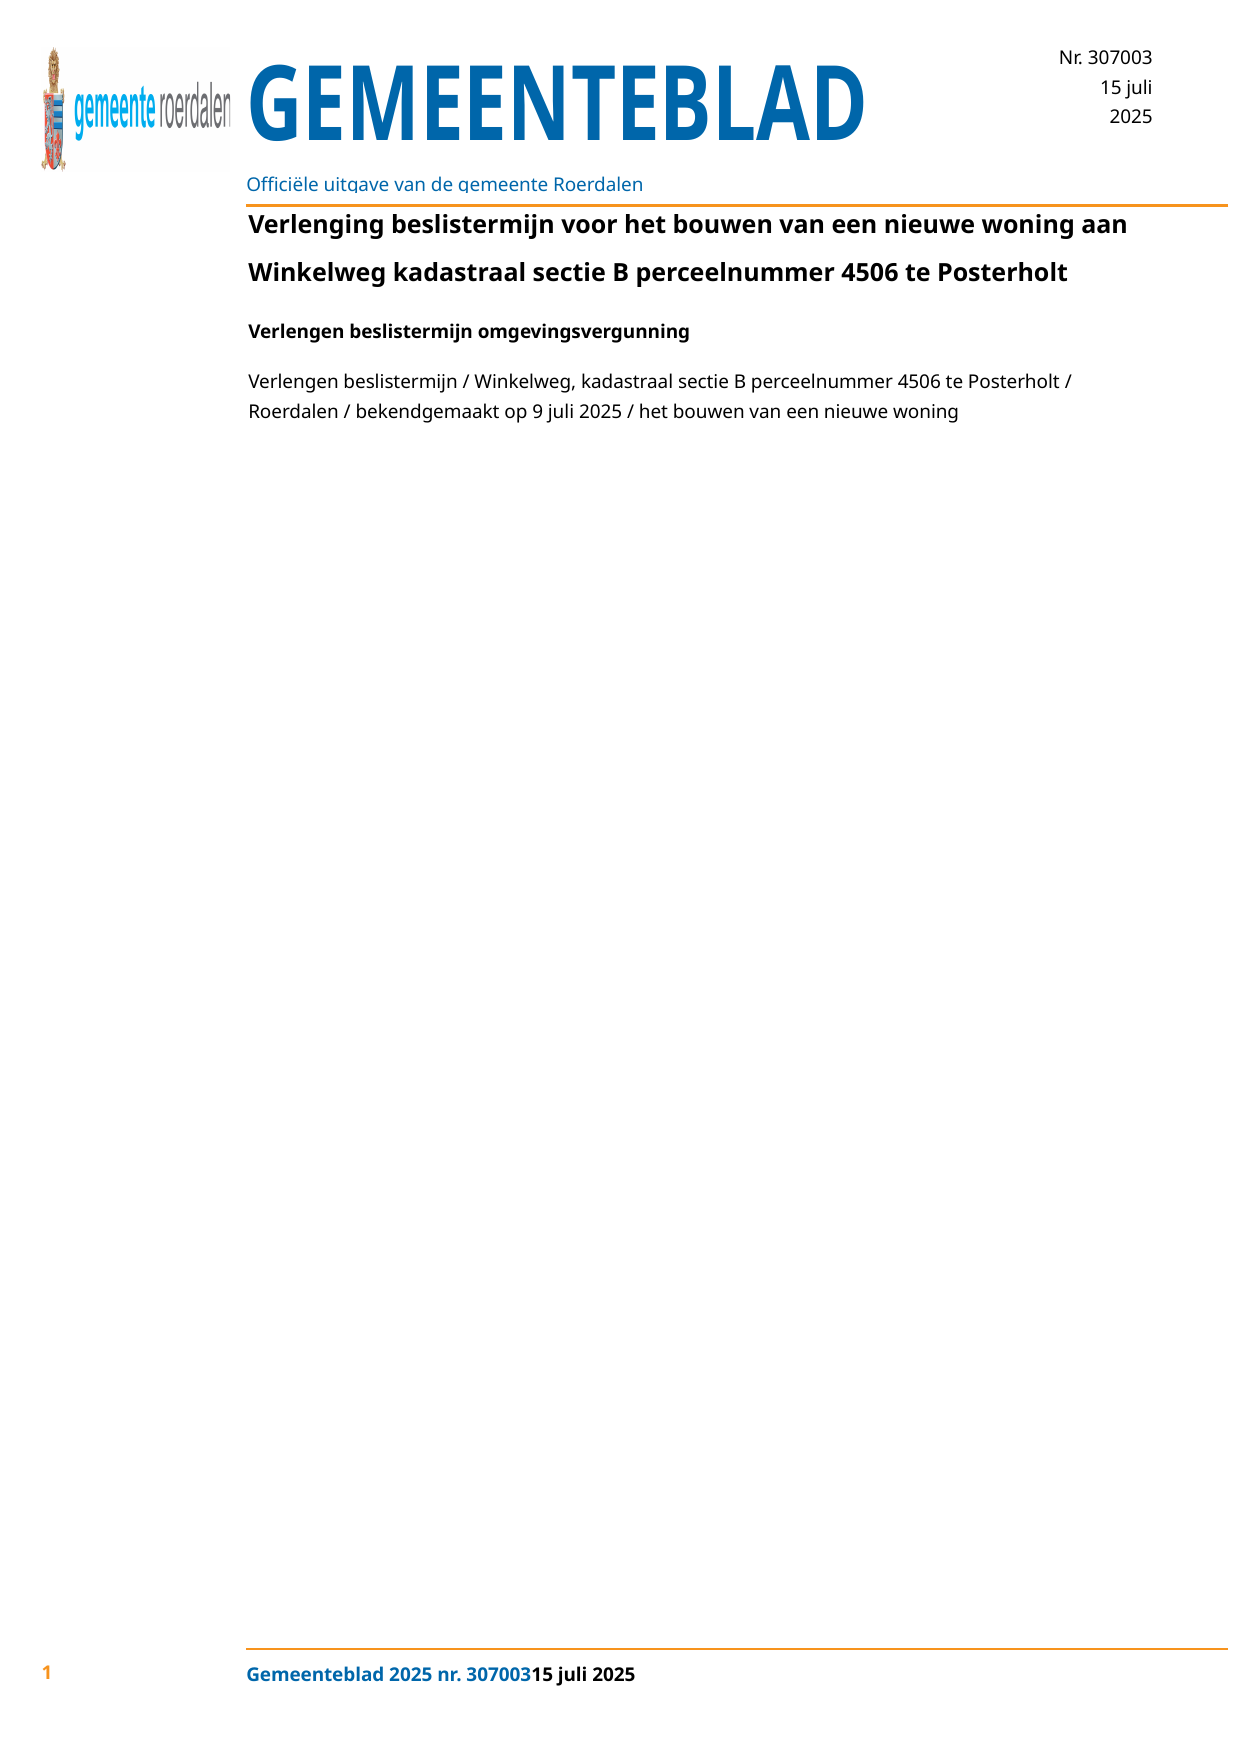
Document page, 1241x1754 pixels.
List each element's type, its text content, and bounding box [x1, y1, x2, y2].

text Verlengen beslistermijn omgevingsvergunning [248, 318, 1152, 344]
picture [41, 47, 231, 172]
text Verlenging beslistermijn voor het bouwen van een nieuwe woning aan Winkelweg kadastraal sectie B perceelnummer 4506 te Posterholt [248, 207, 1152, 288]
text Verlengen beslistermijn / Winkelweg, kadastraal sectie B perceelnummer 4506 te Posterholt / Roerdalen / bekendgemaakt op 9 juli 2025 / het bouwen van een nieuwe woning [248, 368, 1152, 424]
